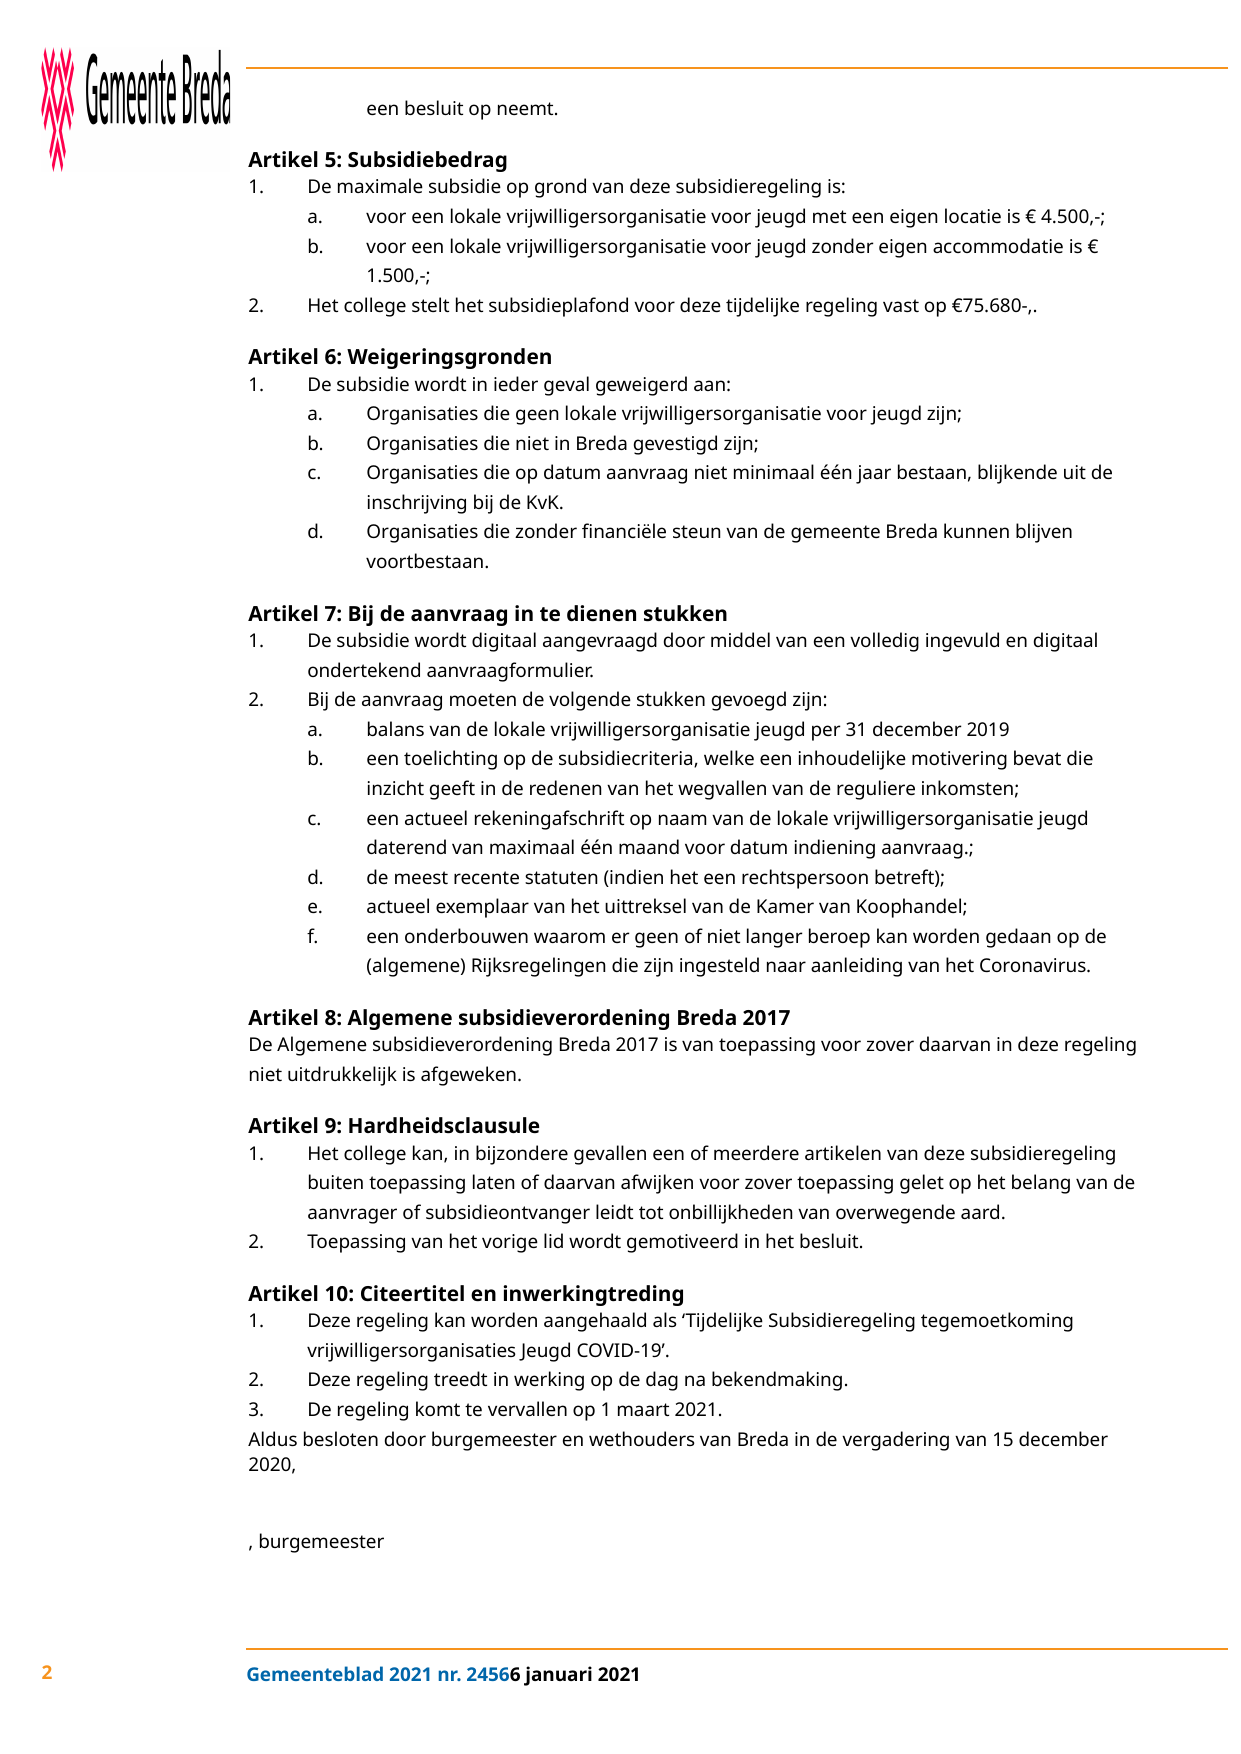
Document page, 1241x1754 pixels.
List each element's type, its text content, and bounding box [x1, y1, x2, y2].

list Organisaties die geen lokale vrijwilligersorganisatie voor jeugd zijn; [307, 400, 1152, 426]
text Aldus besloten door burgemeester en wethouders van Breda in de vergadering van 15 december 2020, [248, 1426, 1152, 1477]
list Het college kan, in bijzondere gevallen een of meerdere artikelen van deze subsidieregeling buiten toepassing laten of daarvan afwijken voor zover toepassing gelet op het belang van de aanvrager of subsidieontvanger leidt tot onbillijkheden van overwegende aard. [248, 1140, 1152, 1225]
list de meest recente statuten (indien het een rechtspersoon betreft); [307, 864, 1152, 889]
list voor een lokale vrijwilligersorganisatie voor jeugd zonder eigen accommodatie is € 1.500,-; [307, 233, 1152, 288]
list De regeling komt te vervallen op 1 maart 2021. [248, 1396, 1152, 1422]
list een onderbouwen waarom er geen of niet langer beroep kan worden gedaan op de (algemene) Rijksregelingen die zijn ingesteld naar aanleiding van het Coronavirus. [307, 923, 1152, 978]
text Artikel 7: Bij de aanvraag in te dienen stukken [248, 599, 1152, 627]
list De subsidie wordt in ieder geval geweigerd aan: [248, 371, 1152, 397]
text Artikel 8: Algemene subsidieverordening Breda 2017 [248, 1003, 1152, 1031]
text Artikel 10: Citeertitel en inwerkingtreding [248, 1279, 1152, 1307]
list een actueel rekeningafschrift op naam van de lokale vrijwilligersorganisatie jeugd daterend van maximaal één maand voor datum indiening aanvraag.; [307, 805, 1152, 860]
list Organisaties die zonder financiële steun van de gemeente Breda kunnen blijven voortbestaan. [307, 519, 1152, 574]
list een toelichting op de subsidiecriteria, welke een inhoudelijke motivering bevat die inzicht geeft in de redenen van het wegvallen van de reguliere inkomsten; [307, 746, 1152, 801]
list De maximale subsidie op grond van deze subsidieregeling is: [248, 174, 1152, 199]
list Organisaties die op datum aanvraag niet minimaal één jaar bestaan, blijkende uit de inschrijving bij de KvK. [307, 459, 1152, 515]
text Artikel 5: Subsidiebedrag [248, 145, 1152, 174]
list Deze regeling treedt in werking op de dag na bekendmaking. [248, 1367, 1152, 1392]
list actueel exemplaar van het uittreksel van de Kamer van Koophandel; [307, 893, 1152, 919]
list balans van de lokale vrijwilligersorganisatie jeugd per 31 december 2019 [307, 716, 1152, 742]
text Artikel 6: Weigeringsgronden [248, 342, 1152, 371]
picture [41, 47, 231, 172]
list Toepassing van het vorige lid wordt gemotiveerd in het besluit. [248, 1229, 1152, 1254]
text Artikel 9: Hardheidsclausule [248, 1111, 1152, 1140]
list De subsidie wordt digitaal aangevraagd door middel van een volledig ingevuld en digitaal ondertekend aanvraagformulier. [248, 627, 1152, 682]
text , burgemeester [248, 1529, 1152, 1554]
list Bij de aanvraag moeten de volgende stukken gevoegd zijn: [248, 686, 1152, 712]
list Het college stelt het subsidieplafond voor deze tijdelijke regeling vast op €75.680-,. [248, 292, 1152, 318]
list Deze regeling kan worden aangehaald als ‘Tijdelijke Subsidieregeling tegemoetkoming vrijwilligersorganisaties Jeugd COVID-19’. [248, 1307, 1152, 1363]
list voor een lokale vrijwilligersorganisatie voor jeugd met een eigen locatie is € 4.500,-; [307, 203, 1152, 229]
list een besluit op neemt. [307, 95, 1152, 121]
list Organisaties die niet in Breda gevestigd zijn; [307, 430, 1152, 456]
text De Algemene subsidieverordening Breda 2017 is van toepassing voor zover daarvan in deze regeling niet uitdrukkelijk is afgeweken. [248, 1031, 1152, 1087]
